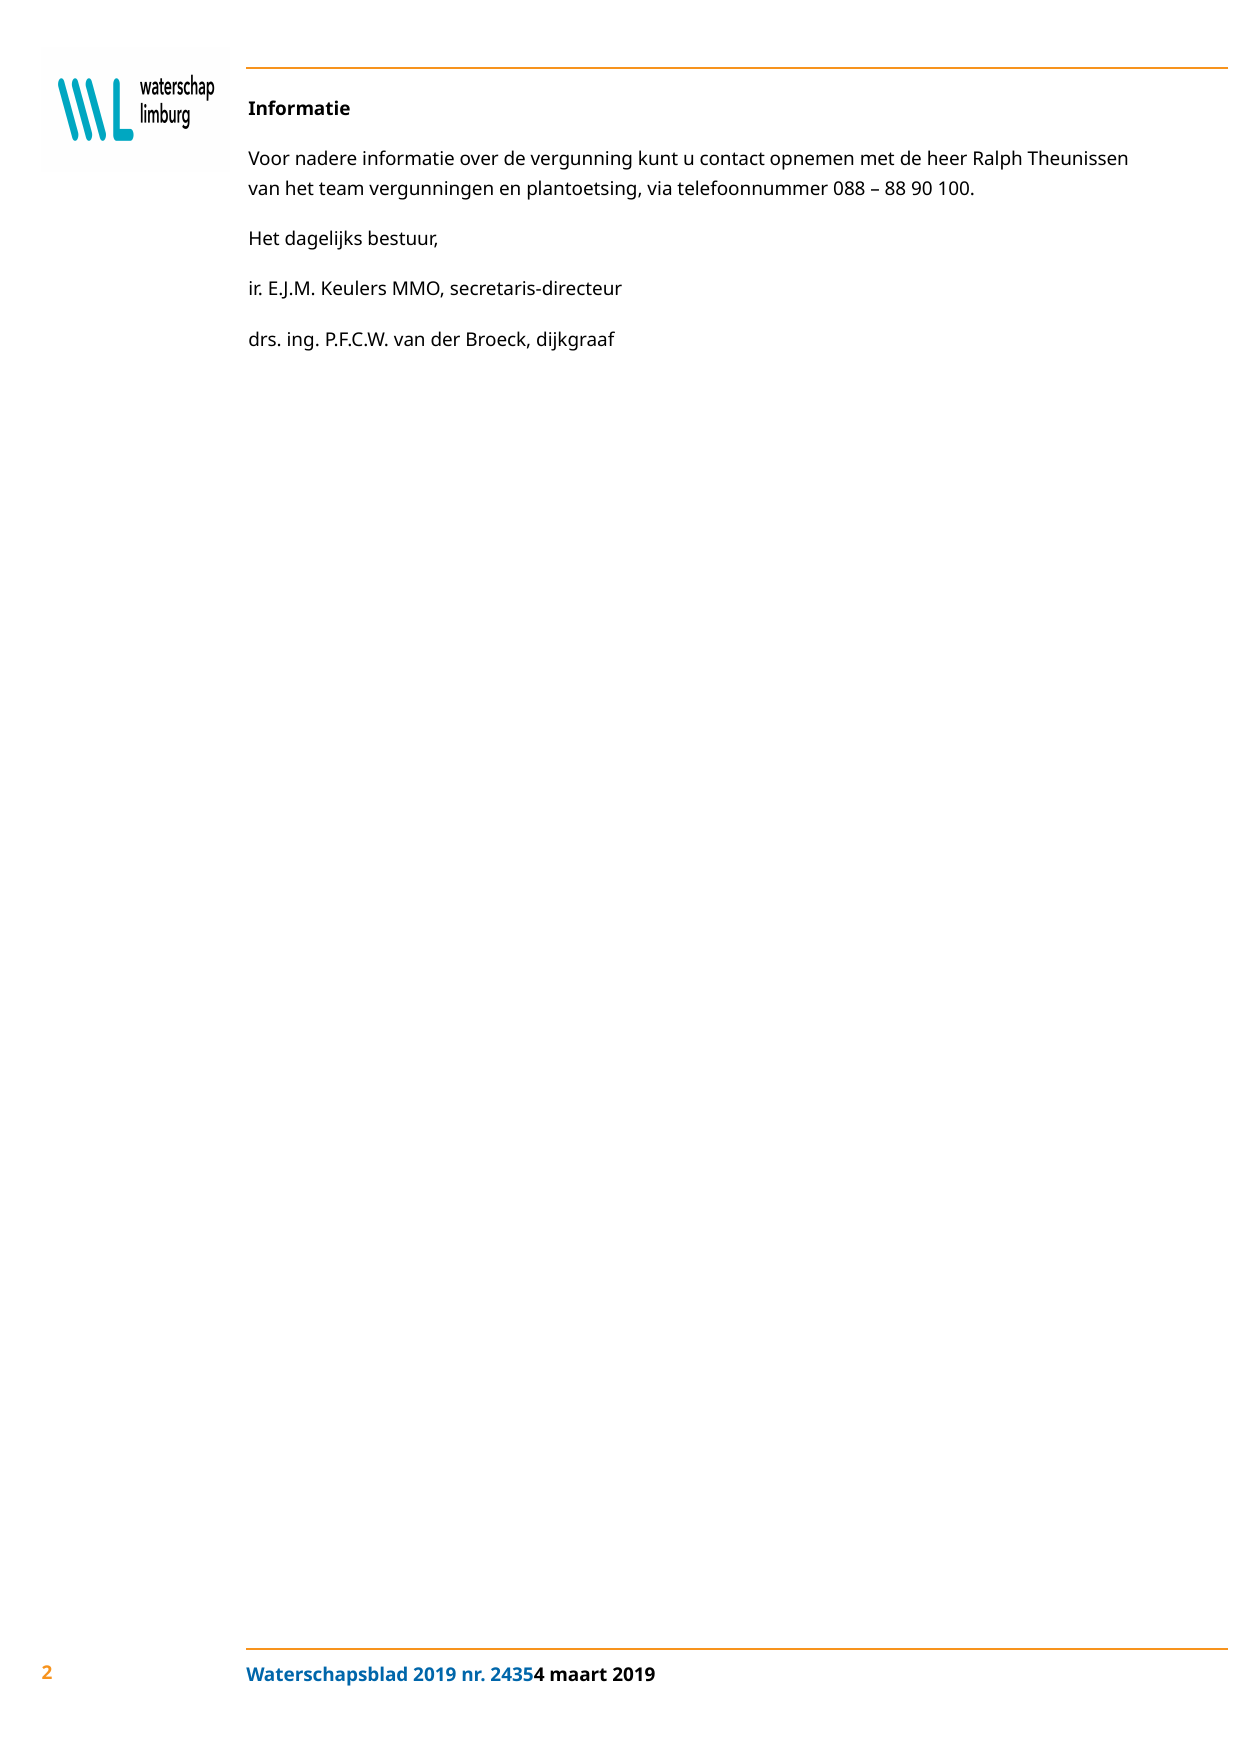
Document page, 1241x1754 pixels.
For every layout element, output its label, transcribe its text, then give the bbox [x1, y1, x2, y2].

text drs. ing. P.F.C.W. van der Broeck, dijkgraaf [248, 326, 1152, 352]
text ir. E.J.M. Keulers MMO, secretaris-directeur [248, 276, 1152, 301]
text Het dagelijks bestuur, [248, 225, 1152, 251]
picture [41, 47, 231, 172]
text Voor nadere informatie over de vergunning kunt u contact opnemen met de heer Ralph Theunissen van het team vergunningen en plantoetsing, via telefoonnummer 088 – 88 90 100. [248, 145, 1152, 201]
text Informatie [248, 95, 1152, 121]
